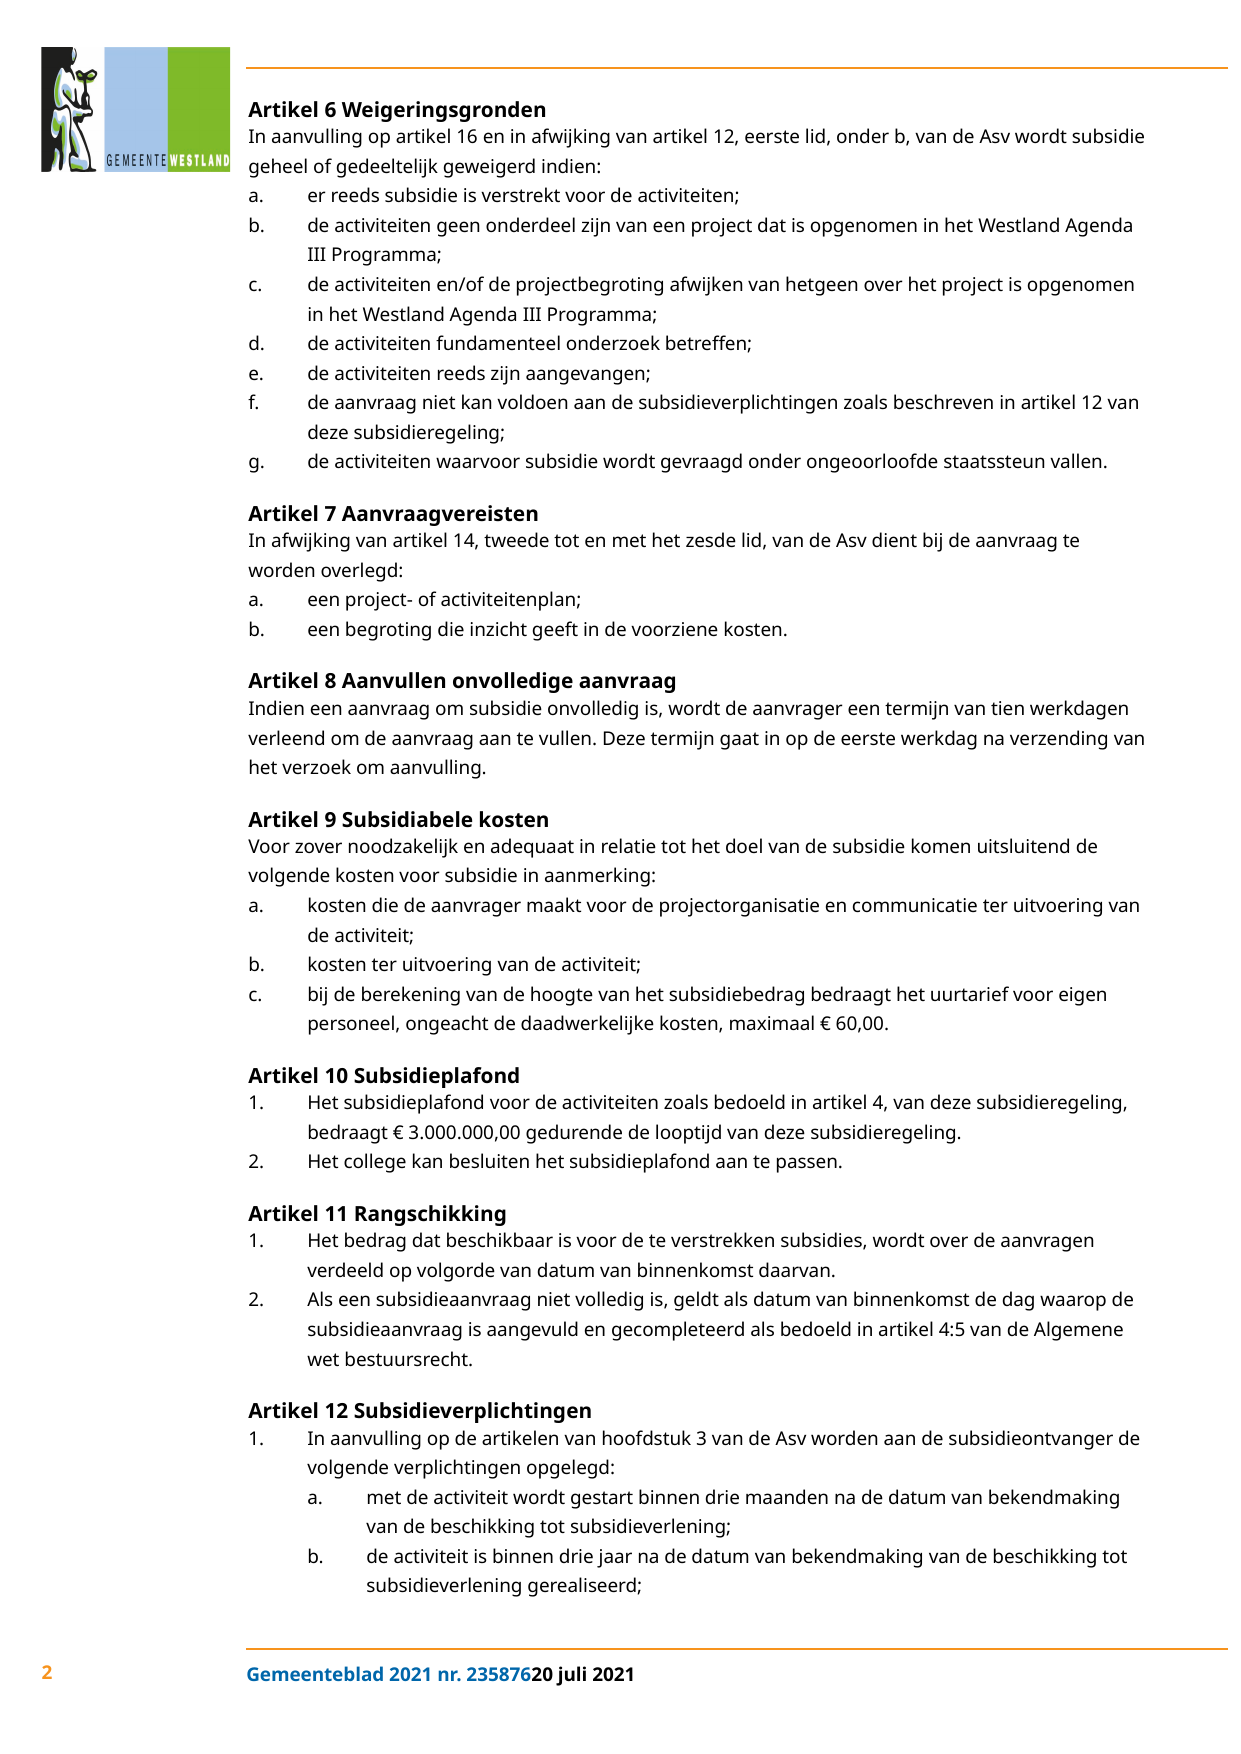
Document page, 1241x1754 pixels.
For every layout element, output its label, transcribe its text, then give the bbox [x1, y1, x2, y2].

list In aanvulling op de artikelen van hoofdstuk 3 van de Asv worden aan de subsidieontvanger de volgende verplichtingen opgelegd: [248, 1425, 1152, 1480]
list Het college kan besluiten het subsidieplafond aan te passen. [248, 1149, 1152, 1174]
text Voor zover noodzakelijk en adequaat in relatie tot het doel van de subsidie komen uitsluitend de volgende kosten voor subsidie in aanmerking: [248, 833, 1152, 888]
text Artikel 7 Aanvraagvereisten [248, 499, 1152, 527]
list de activiteit is binnen drie jaar na de datum van bekendmaking van de beschikking tot subsidieverlening gerealiseerd; [307, 1543, 1152, 1598]
list kosten ter uitvoering van de activiteit; [248, 951, 1152, 977]
list de activiteiten waarvoor subsidie wordt gevraagd onder ongeoorloofde staatssteun vallen. [248, 449, 1152, 474]
text Indien een aanvraag om subsidie onvolledig is, wordt de aanvrager een termijn van tien werkdagen verleend om de aanvraag aan te vullen. Deze termijn gaat in op de eerste werkdag na verzending van het verzoek om aanvulling. [248, 695, 1152, 780]
list de activiteiten geen onderdeel zijn van een project dat is opgenomen in het Westland Agenda III Programma; [248, 212, 1152, 267]
list de activiteiten en/of de projectbegroting afwijken van hetgeen over het project is opgenomen in het Westland Agenda III Programma; [248, 271, 1152, 326]
text Artikel 10 Subsidieplafond [248, 1061, 1152, 1089]
picture [41, 47, 231, 172]
list er reeds subsidie is verstrekt voor de activiteiten; [248, 182, 1152, 208]
list met de activiteit wordt gestart binnen drie maanden na de datum van bekendmaking van de beschikking tot subsidieverlening; [307, 1484, 1152, 1539]
list een project- of activiteitenplan; [248, 587, 1152, 612]
list bij de berekening van de hoogte van het subsidiebedrag bedraagt het uurtarief voor eigen personeel, ongeacht de daadwerkelijke kosten, maximaal € 60,00. [248, 981, 1152, 1036]
list Het subsidieplafond voor de activiteiten zoals bedoeld in artikel 4, van deze subsidieregeling, bedraagt € 3.000.000,00 gedurende de looptijd van deze subsidieregeling. [248, 1089, 1152, 1145]
list de activiteiten fundamenteel onderzoek betreffen; [248, 330, 1152, 356]
list Als een subsidieaanvraag niet volledig is, geldt als datum van binnenkomst de dag waarop de subsidieaanvraag is aangevuld en gecompleteerd als bedoeld in artikel 4:5 van de Algemene wet bestuursrecht. [248, 1287, 1152, 1372]
list een begroting die inzicht geeft in de voorziene kosten. [248, 616, 1152, 642]
text Artikel 11 Rangschikking [248, 1199, 1152, 1227]
list Het bedrag dat beschikbaar is voor de te verstrekken subsidies, wordt over de aanvragen verdeeld op volgorde van datum van binnenkomst daarvan. [248, 1227, 1152, 1283]
list kosten die de aanvrager maakt voor de projectorganisatie en communicatie ter uitvoering van de activiteit; [248, 892, 1152, 948]
list de aanvraag niet kan voldoen aan de subsidieverplichtingen zoals beschreven in artikel 12 van deze subsidieregeling; [248, 389, 1152, 445]
text Artikel 9 Subsidiabele kosten [248, 805, 1152, 833]
text Artikel 8 Aanvullen onvolledige aanvraag [248, 667, 1152, 695]
text Artikel 12 Subsidieverplichtingen [248, 1396, 1152, 1425]
text In aanvulling op artikel 16 en in afwijking van artikel 12, eerste lid, onder b, van de Asv wordt subsidie geheel of gedeeltelijk geweigerd indien: [248, 123, 1152, 178]
text Artikel 6 Weigeringsgronden [248, 95, 1152, 123]
text In afwijking van artikel 14, tweede tot en met het zesde lid, van de Asv dient bij de aanvraag te worden overlegd: [248, 527, 1152, 583]
list de activiteiten reeds zijn aangevangen; [248, 360, 1152, 386]
